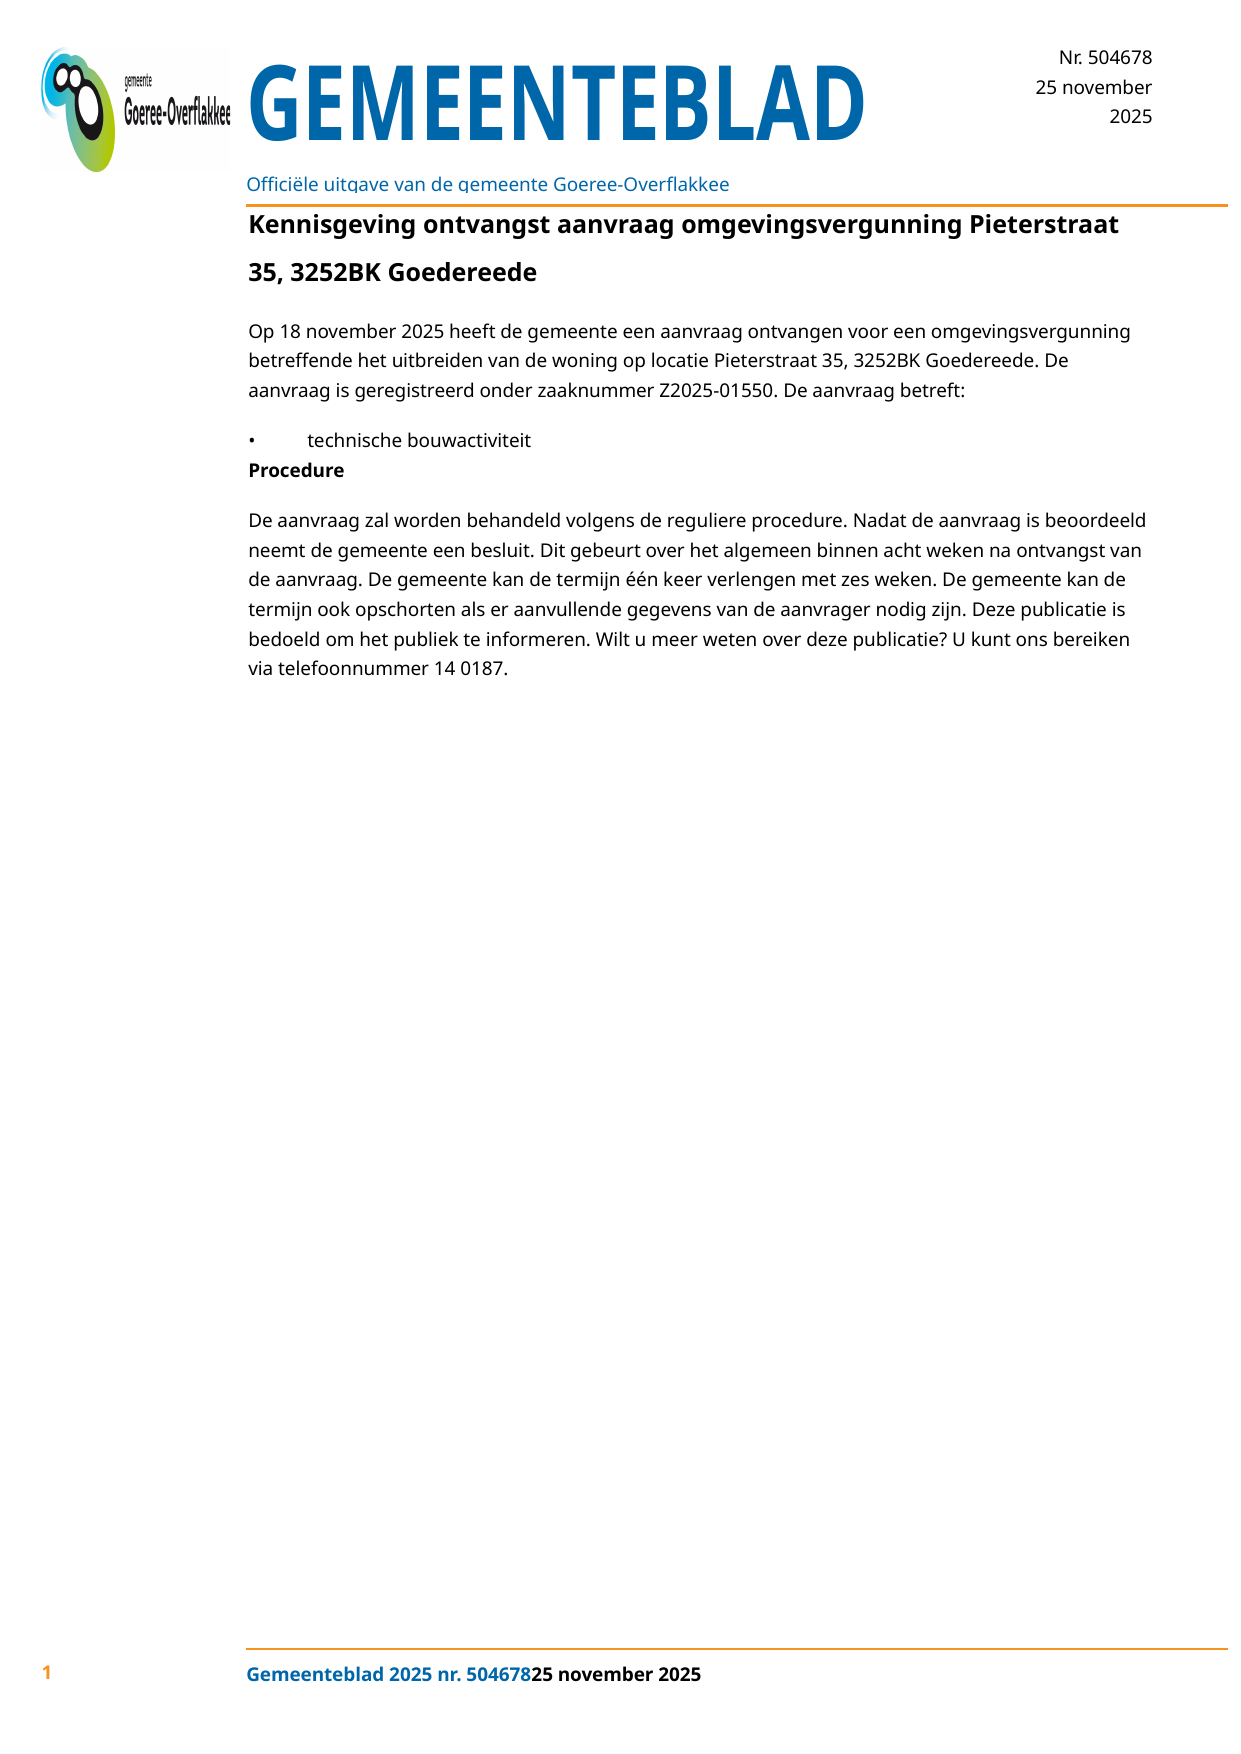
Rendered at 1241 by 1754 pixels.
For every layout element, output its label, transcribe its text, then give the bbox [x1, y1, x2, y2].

picture [41, 47, 231, 172]
list technische bouwactiviteit [248, 427, 1152, 453]
text Op 18 november 2025 heeft de gemeente een aanvraag ontvangen voor een omgevingsvergunning betreffende het uitbreiden van de woning op locatie Pieterstraat 35, 3252BK Goedereede. De aanvraag is geregistreerd onder zaaknummer Z2025-01550. De aanvraag betreft: [248, 318, 1152, 403]
text Procedure [248, 457, 1152, 483]
text De aanvraag zal worden behandeld volgens de reguliere procedure. Nadat de aanvraag is beoordeeld neemt de gemeente een besluit. Dit gebeurt over het algemeen binnen acht weken na ontvangst van de aanvraag. De gemeente kan de termijn één keer verlengen met zes weken. De gemeente kan de termijn ook opschorten als er aanvullende gegevens van de aanvrager nodig zijn. Deze publicatie is bedoeld om het publiek te informeren. Wilt u meer weten over deze publicatie? U kunt ons bereiken via telefoonnummer 14 0187. [248, 507, 1152, 681]
text Kennisgeving ontvangst aanvraag omgevingsvergunning Pieterstraat 35, 3252BK Goedereede [248, 207, 1152, 288]
